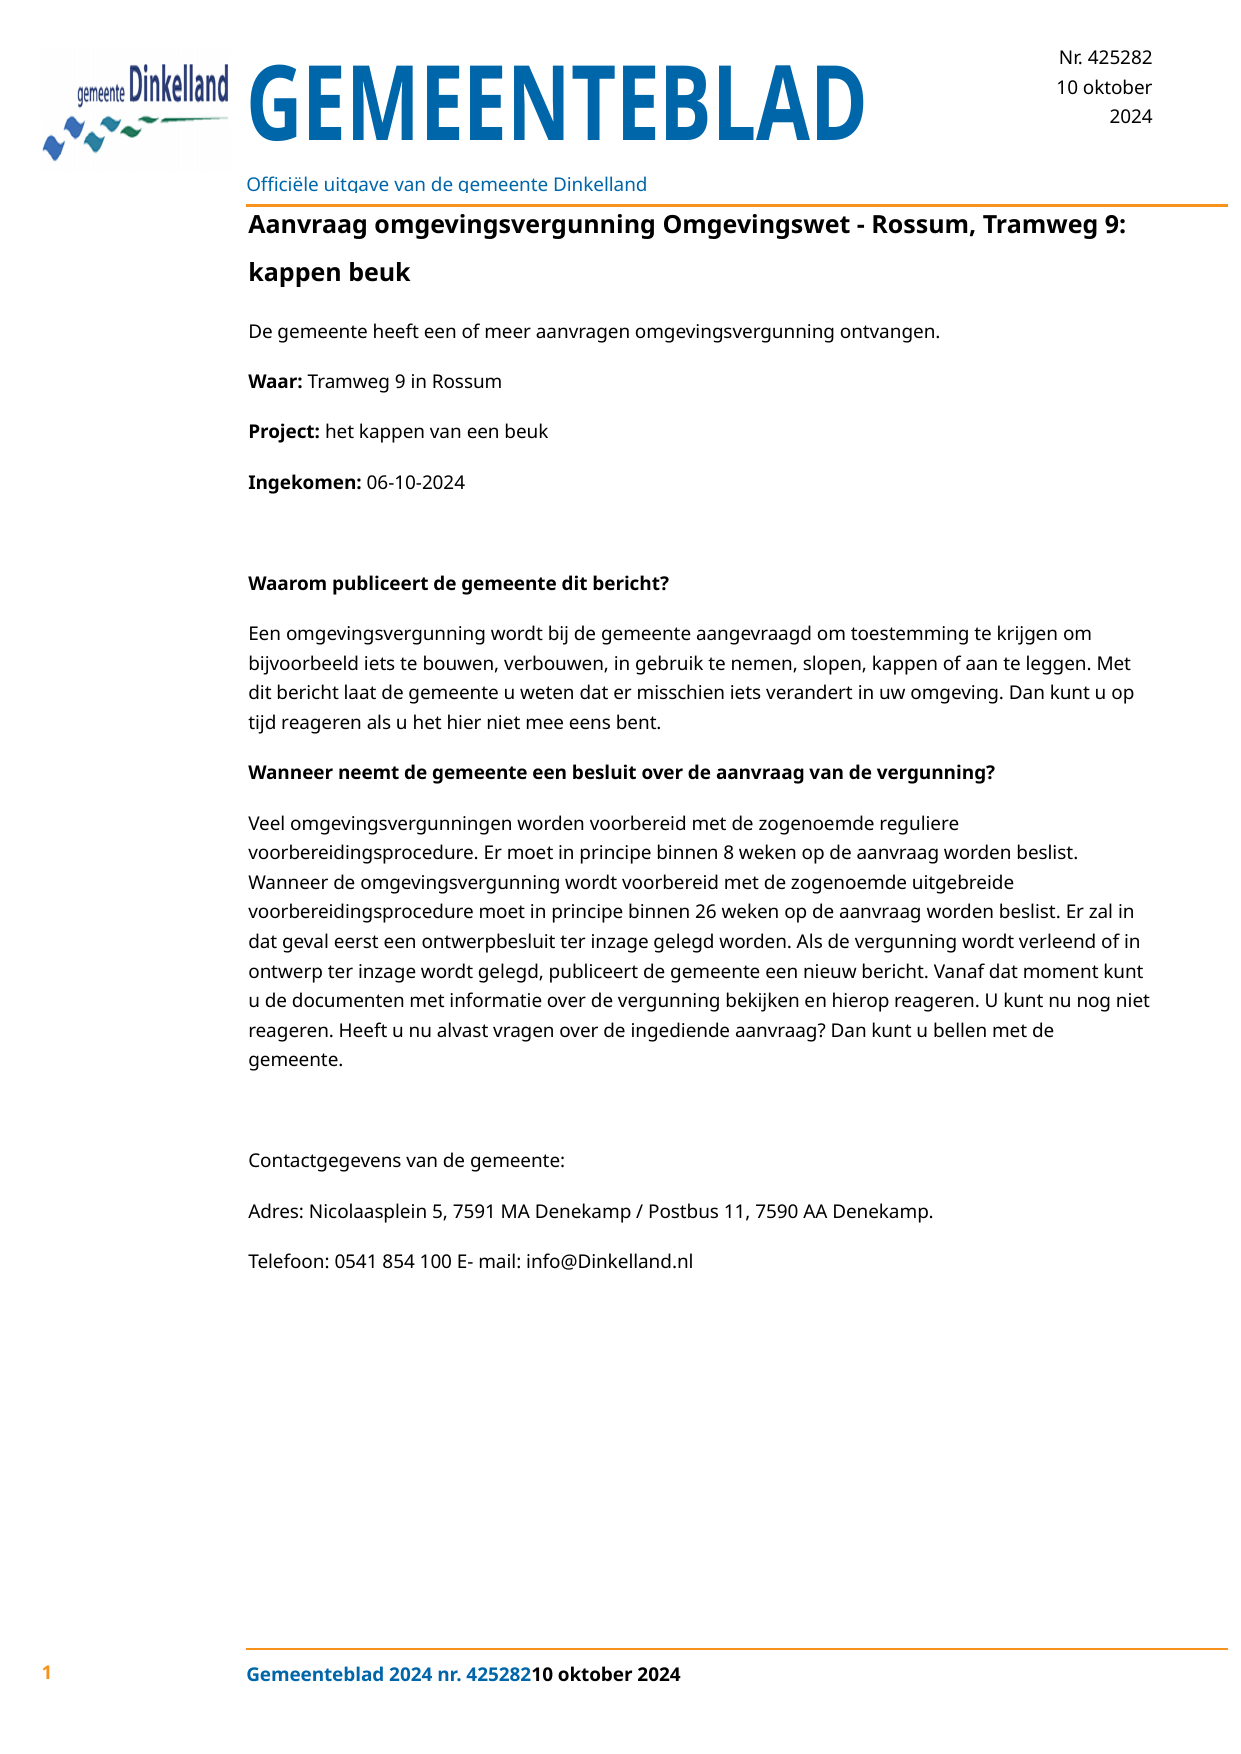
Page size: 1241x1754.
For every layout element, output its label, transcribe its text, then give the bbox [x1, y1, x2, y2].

text Veel omgevingsvergunningen worden voorbereid met de zogenoemde reguliere voorbereidingsprocedure. Er moet in principe binnen 8 weken op de aanvraag worden beslist. Wanneer de omgevingsvergunning wordt voorbereid met de zogenoemde uitgebreide voorbereidingsprocedure moet in principe binnen 26 weken op de aanvraag worden beslist. Er zal in dat geval eerst een ontwerpbesluit ter inzage gelegd worden. Als de vergunning wordt verleend of in ontwerp ter inzage wordt gelegd, publiceert de gemeente een nieuw bericht. Vanaf dat moment kunt u de documenten met informatie over de vergunning bekijken en hierop reageren. U kunt nu nog niet reageren. Heeft u nu alvast vragen over de ingediende aanvraag? Dan kunt u bellen met de gemeente. [248, 810, 1152, 1072]
text Een omgevingsvergunning wordt bij de gemeente aangevraagd om toestemming te krijgen om bijvoorbeeld iets te bouwen, verbouwen, in gebruik te nemen, slopen, kappen of aan te leggen. Met dit bericht laat de gemeente u weten dat er misschien iets verandert in uw omgeving. Dan kunt u op tijd reageren als u het hier niet mee eens bent. [248, 620, 1152, 735]
text Waar: Tramweg 9 in Rossum [248, 368, 1152, 394]
text Project: het kappen van een beuk [248, 419, 1152, 444]
text Ingekomen: 06-10-2024 [248, 469, 1152, 495]
picture [41, 47, 231, 172]
text Aanvraag omgevingsvergunning Omgevingswet - Rossum, Tramweg 9: kappen beuk [248, 207, 1152, 288]
text Adres: Nicolaasplein 5, 7591 MA Denekamp / Postbus 11, 7590 AA Denekamp. [248, 1198, 1152, 1224]
text Contactgegevens van de gemeente: [248, 1147, 1152, 1173]
text Wanneer neemt de gemeente een besluit over de aanvraag van de vergunning? [248, 759, 1152, 785]
text Waarom publiceert de gemeente dit bericht? [248, 570, 1152, 596]
text De gemeente heeft een of meer aanvragen omgevingsvergunning ontvangen. [248, 318, 1152, 344]
text Telefoon: 0541 854 100 E- mail: info@Dinkelland.nl [248, 1248, 1152, 1274]
